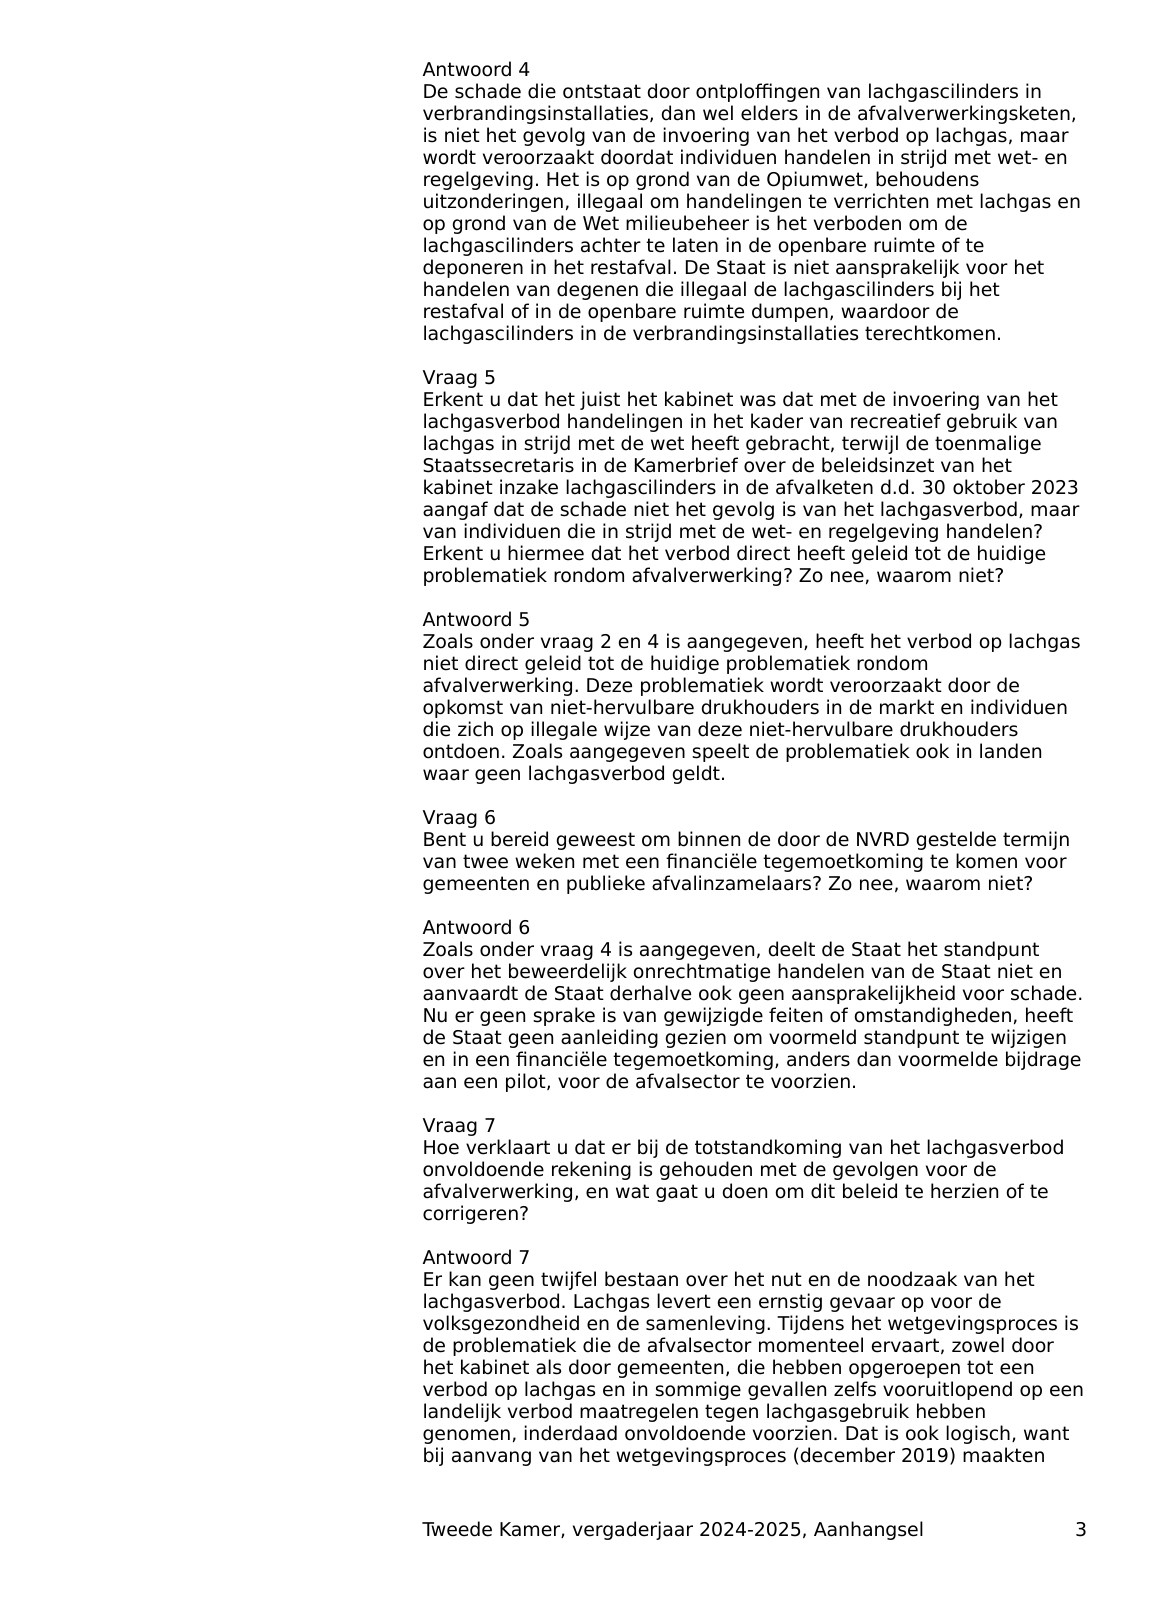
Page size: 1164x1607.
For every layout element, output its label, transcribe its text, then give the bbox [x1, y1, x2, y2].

text Antwoord 6 [422, 917, 1087, 939]
text Zoals onder vraag 2 en 4 is aangegeven, heeft het verbod op lachgas niet direct geleid tot de huidige problematiek rondom afvalverwerking. Deze problematiek wordt veroorzaakt door de opkomst van niet-hervulbare drukhouders in de markt en individuen die zich op illegale wijze van deze niet-hervulbare drukhouders ontdoen. Zoals aangegeven speelt de problematiek ook in landen waar geen lachgasverbod geldt. [422, 631, 1087, 785]
text Nu er geen sprake is van gewijzigde feiten of omstandigheden, heeft de Staat geen aanleiding gezien om voormeld standpunt te wijzigen en in een financiële tegemoetkoming, anders dan voormelde bijdrage aan een pilot, voor de afvalsector te voorzien. [422, 1005, 1087, 1093]
text Antwoord 4 [422, 59, 1087, 81]
text Zoals onder vraag 4 is aangegeven, deelt de Staat het standpunt over het beweerdelijk onrechtmatige handelen van de Staat niet en aanvaardt de Staat derhalve ook geen aansprakelijkheid voor schade. [422, 939, 1087, 1005]
text De schade die ontstaat door ontploffingen van lachgascilinders in verbrandingsinstallaties, dan wel elders in de afvalverwerkingsketen, is niet het gevolg van de invoering van het verbod op lachgas, maar wordt veroorzaakt doordat individuen handelen in strijd met wet- en regelgeving. Het is op grond van de Opiumwet, behoudens uitzonderingen, illegaal om handelingen te verrichten met lachgas en op grond van de Wet milieubeheer is het verboden om de lachgascilinders achter te laten in de openbare ruimte of te deponeren in het restafval. De Staat is niet aansprakelijk voor het handelen van degenen die illegaal de lachgascilinders bij het restafval of in de openbare ruimte dumpen, waardoor de lachgascilinders in de verbrandingsinstallaties terechtkomen. [422, 81, 1087, 345]
text Vraag 5 [422, 367, 1087, 389]
text Antwoord 5 [422, 609, 1087, 631]
text Vraag 7 [422, 1115, 1087, 1137]
text Erkent u dat het juist het kabinet was dat met de invoering van het lachgasverbod handelingen in het kader van recreatief gebruik van lachgas in strijd met de wet heeft gebracht, terwijl de toenmalige Staatssecretaris in de Kamerbrief over de beleidsinzet van het kabinet inzake lachgascilinders in de afvalketen d.d. 30 oktober 2023 aangaf dat de schade niet het gevolg is van het lachgasverbod, maar van individuen die in strijd met de wet- en regelgeving handelen? Erkent u hiermee dat het verbod direct heeft geleid tot de huidige problematiek rondom afvalverwerking? Zo nee, waarom niet? [422, 389, 1087, 587]
text Er kan geen twijfel bestaan over het nut en de noodzaak van het lachgasverbod. Lachgas levert een ernstig gevaar op voor de volksgezondheid en de samenleving. Tijdens het wetgevingsproces is de problematiek die de afvalsector momenteel ervaart, zowel door het kabinet als door gemeenten, die hebben opgeroepen tot een verbod op lachgas en in sommige gevallen zelfs vooruitlopend op een landelijk verbod maatregelen tegen lachgasgebruik hebben genomen, inderdaad onvoldoende voorzien. Dat is ook logisch, want bij aanvang van het wetgevingsproces (december 2019) maakten [422, 1269, 1087, 1467]
text Antwoord 7 [422, 1247, 1087, 1269]
text Bent u bereid geweest om binnen de door de NVRD gestelde termijn van twee weken met een financiële tegemoetkoming te komen voor gemeenten en publieke afvalinzamelaars? Zo nee, waarom niet? [422, 829, 1087, 895]
text Hoe verklaart u dat er bij de totstandkoming van het lachgasverbod onvoldoende rekening is gehouden met de gevolgen voor de afvalverwerking, en wat gaat u doen om dit beleid te herzien of te corrigeren? [422, 1137, 1087, 1225]
text Vraag 6 [422, 807, 1087, 829]
